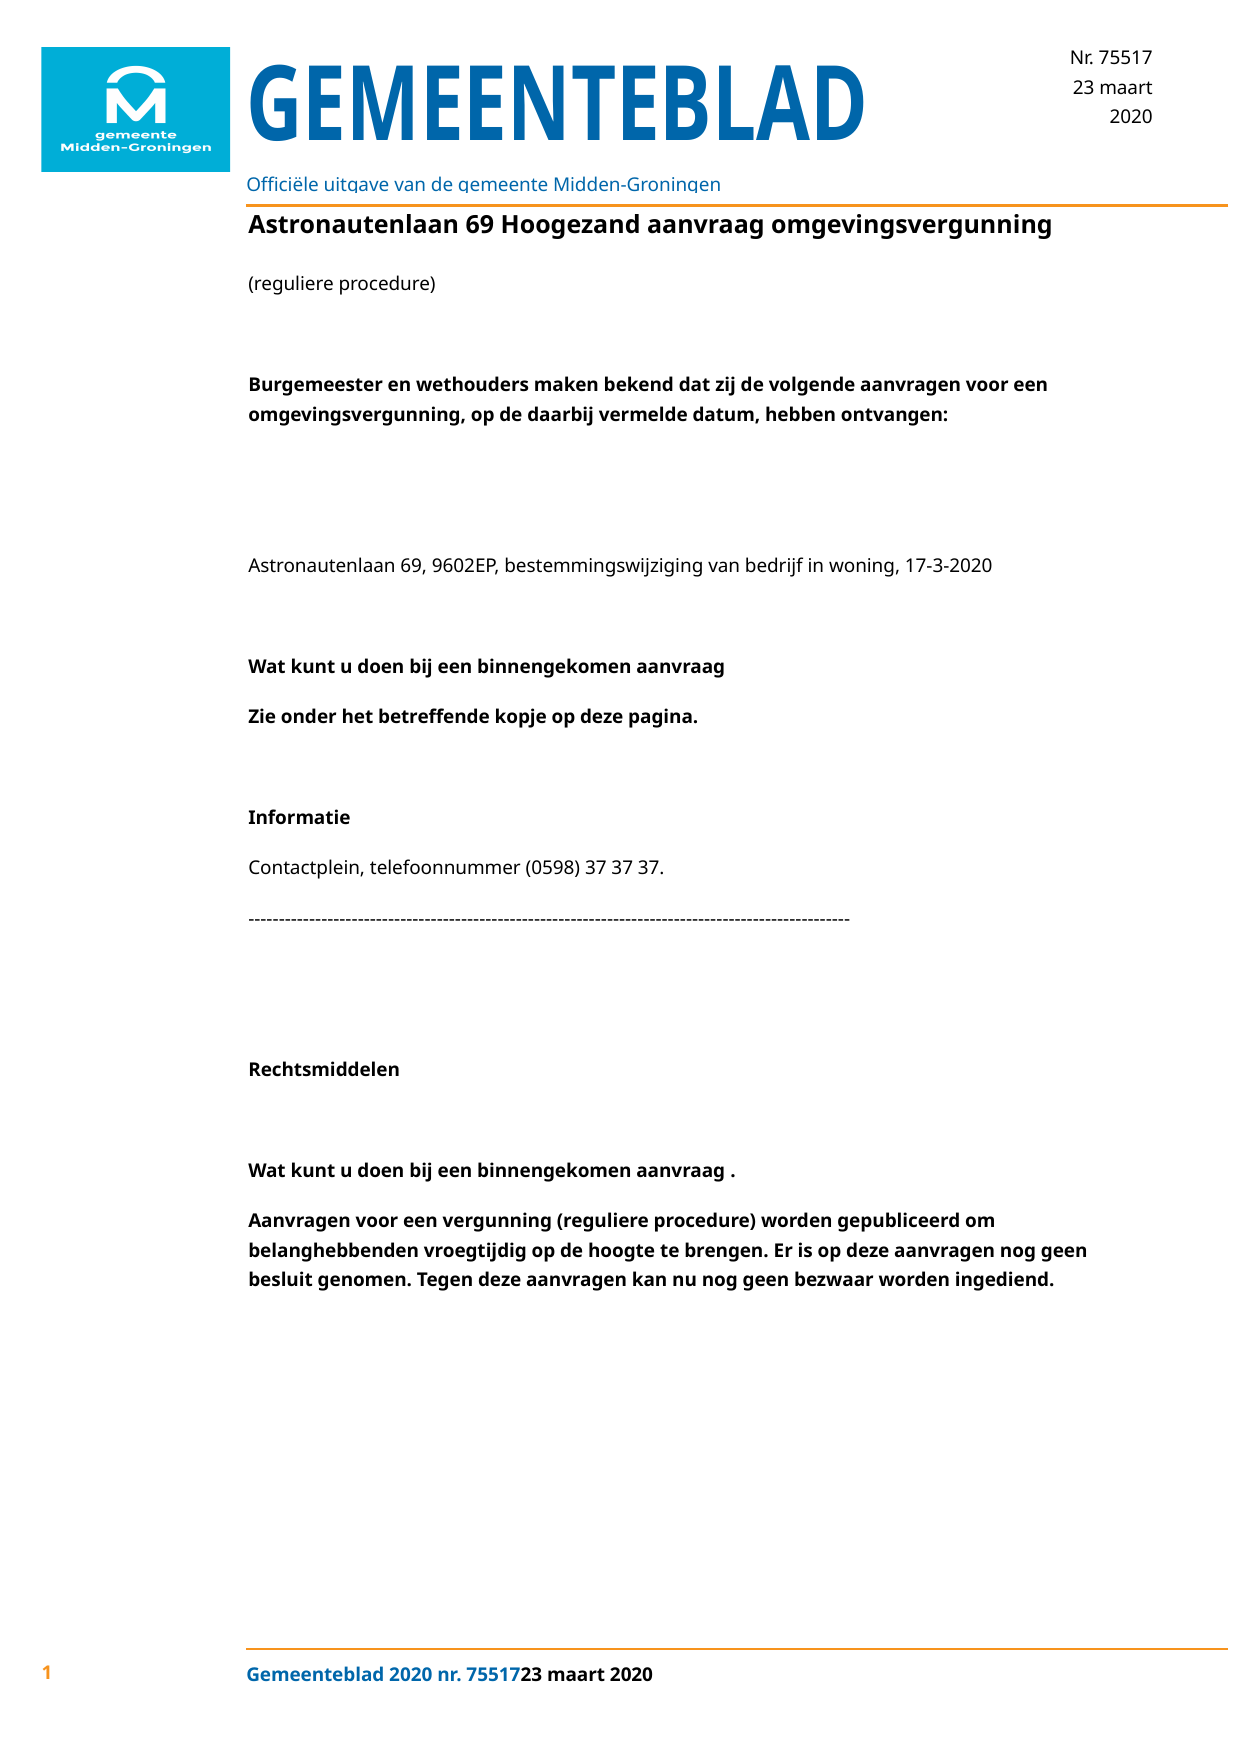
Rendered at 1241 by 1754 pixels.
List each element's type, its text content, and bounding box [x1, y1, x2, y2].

text Astronautenlaan 69 Hoogezand aanvraag omgevingsvergunning [248, 207, 1152, 241]
text Aanvragen voor een vergunning (reguliere procedure) worden gepubliceerd om belanghebbenden vroegtijdig op de hoogte te brengen. Er is op deze aanvragen nog geen besluit genomen. Tegen deze aanvragen kan nu nog geen bezwaar worden ingediend. [248, 1207, 1152, 1292]
text Informatie [248, 804, 1152, 830]
text Burgemeester en wethouders maken bekend dat zij de volgende aanvragen voor een omgevingsvergunning, op de daarbij vermelde datum, hebben ontvangen: [248, 371, 1152, 426]
picture [107, 89, 165, 122]
text Wat kunt u doen bij een binnengekomen aanvraag . [248, 1157, 1152, 1183]
text --------------------------------------------------------------------------------------------------- [248, 905, 1152, 931]
text (reguliere procedure) [248, 270, 1152, 296]
picture [108, 66, 164, 82]
text Rechtsmiddelen [248, 1056, 1152, 1082]
text Contactplein, telefoonnummer (0598) 37 37 37. [248, 854, 1152, 880]
text Astronautenlaan 69, 9602EP, bestemmingswijziging van bedrijf in woning, 17-3-2020 [248, 552, 1152, 578]
picture [184, 146, 190, 153]
text Zie onder het betreffende kopje op deze pagina. [248, 703, 1152, 729]
text Wat kunt u doen bij een binnengekomen aanvraag [248, 653, 1152, 678]
